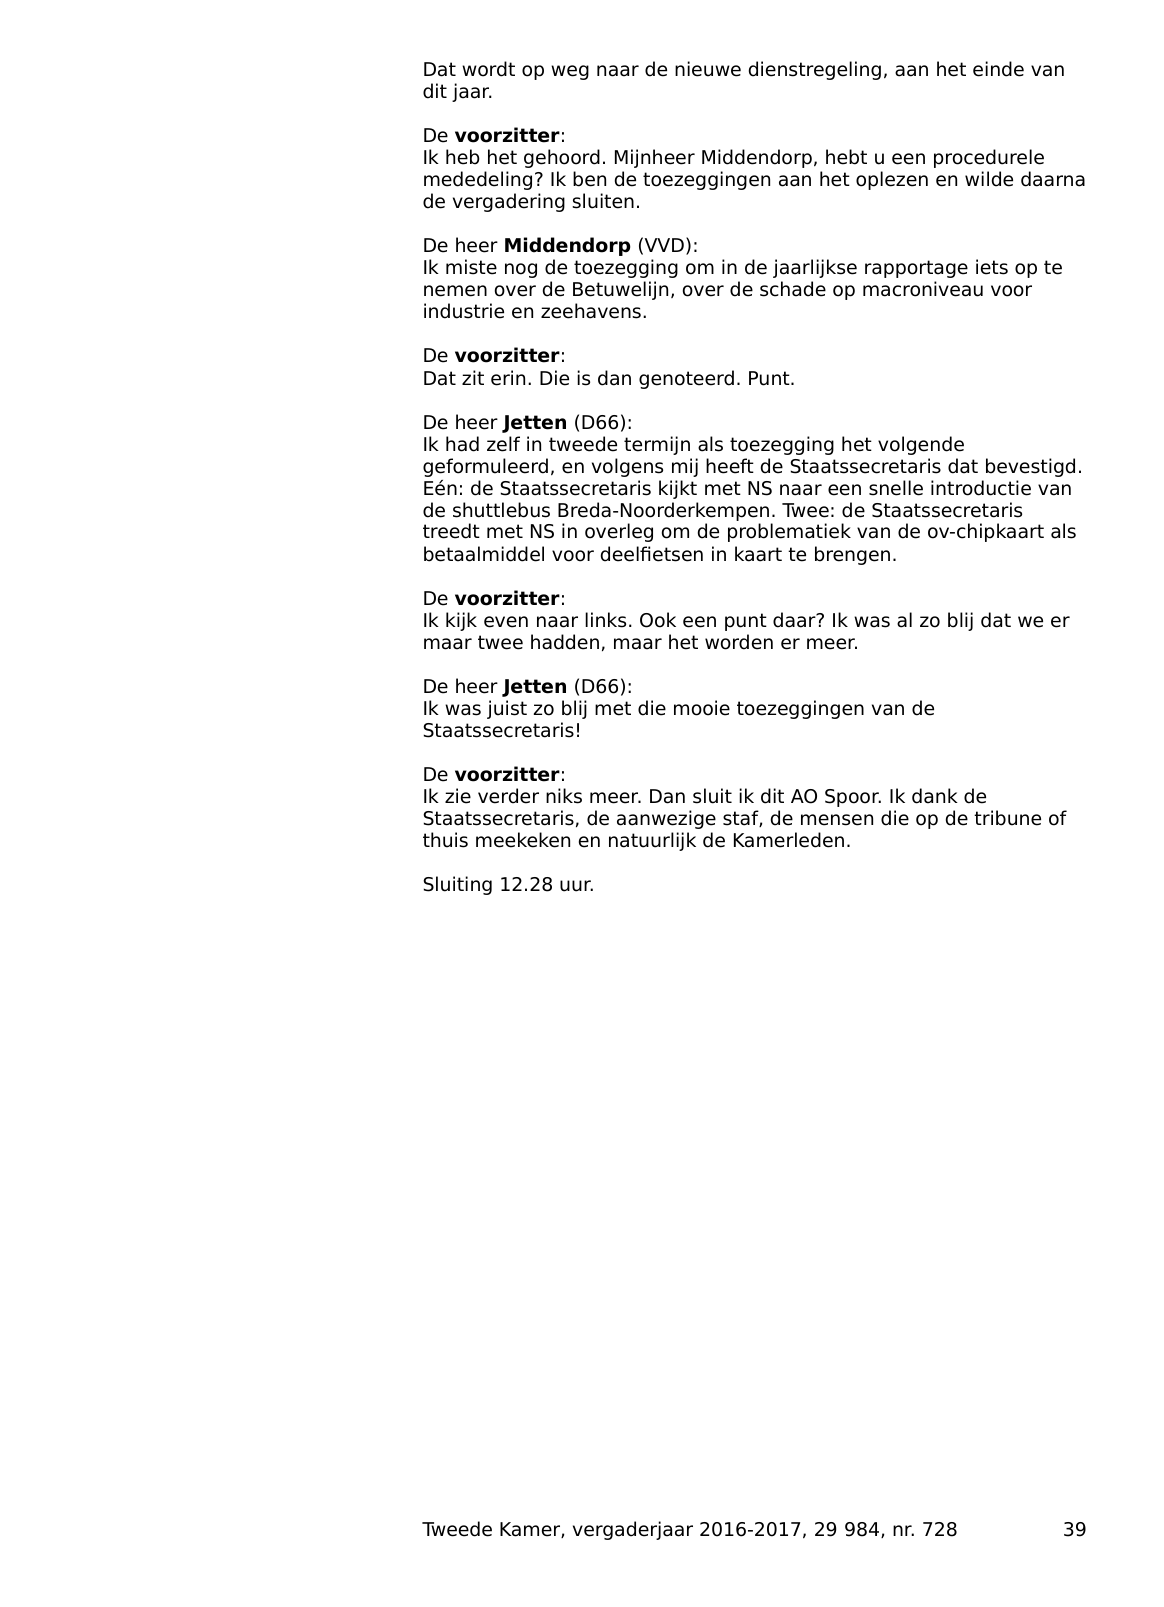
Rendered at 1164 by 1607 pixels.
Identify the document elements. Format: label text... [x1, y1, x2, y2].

text De voorzitter: [422, 345, 1087, 367]
text Dat wordt op weg naar de nieuwe dienstregeling, aan het einde van dit jaar. [422, 59, 1087, 103]
text Dat zit erin. Die is dan genoteerd. Punt. [422, 367, 1087, 389]
text Ik was juist zo blij met die mooie toezeggingen van de Staatssecretaris! [422, 698, 1087, 742]
text De voorzitter: [422, 125, 1087, 147]
text De heer Jetten (D66): [422, 676, 1087, 698]
text De voorzitter: [422, 764, 1087, 786]
text Ik kijk even naar links. Ook een punt daar? Ik was al zo blij dat we er maar twee hadden, maar het worden er meer. [422, 609, 1087, 653]
text De heer Middendorp (VVD): [422, 235, 1087, 257]
text Sluiting 12.28 uur. [422, 874, 1087, 896]
text Ik had zelf in tweede termijn als toezegging het volgende geformuleerd, en volgens mij heeft de Staatssecretaris dat bevestigd. Eén: de Staatssecretaris kijkt met NS naar een snelle introductie van de shuttlebus Breda-Noorderkempen. Twee: de Staatssecretaris treedt met NS in overleg om de problematiek van de ov-chipkaart als betaalmiddel voor deelfietsen in kaart te brengen. [422, 433, 1087, 565]
text De voorzitter: [422, 588, 1087, 609]
text De heer Jetten (D66): [422, 412, 1087, 433]
text Ik miste nog de toezegging om in de jaarlijkse rapportage iets op te nemen over de Betuwelijn, over de schade op macroniveau voor industrie en zeehavens. [422, 257, 1087, 323]
text Ik heb het gehoord. Mijnheer Middendorp, hebt u een procedurele mededeling? Ik ben de toezeggingen aan het oplezen en wilde daarna de vergadering sluiten. [422, 147, 1087, 213]
text Ik zie verder niks meer. Dan sluit ik dit AO Spoor. Ik dank de Staatssecretaris, de aanwezige staf, de mensen die op de tribune of thuis meekeken en natuurlijk de Kamerleden. [422, 786, 1087, 852]
